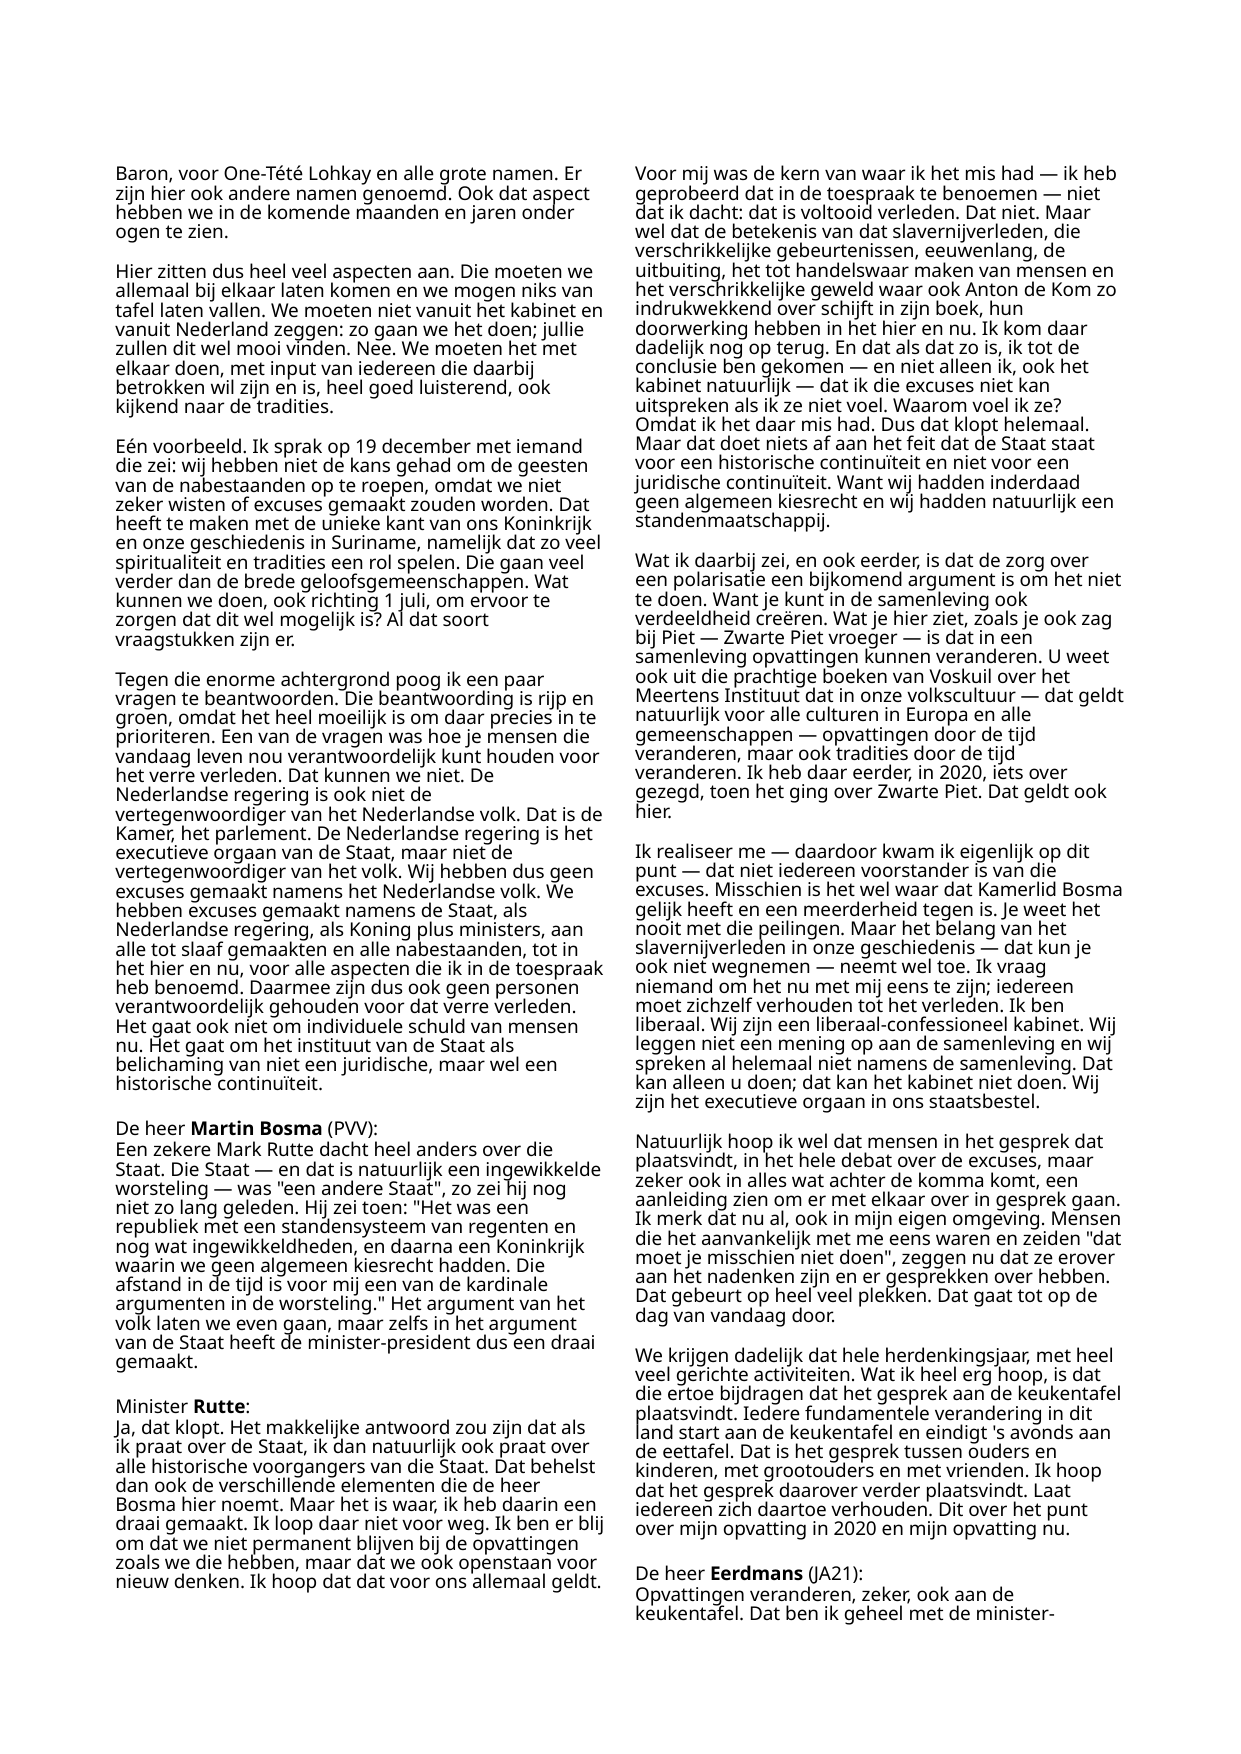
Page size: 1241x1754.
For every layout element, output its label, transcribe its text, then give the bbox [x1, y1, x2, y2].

text Voor mij was de kern van waar ik het mis had — ik heb geprobeerd dat in de toespraak te benoemen — niet dat ik dacht: dat is voltooid verleden. Dat niet. Maar wel dat de betekenis van dat slavernijverleden, die verschrikkelijke gebeurtenissen, eeuwenlang, de uitbuiting, het tot handelswaar maken van mensen en het verschrikkelijke geweld waar ook Anton de Kom zo indrukwekkend over schijft in zijn boek, hun doorwerking hebben in het hier en nu. Ik kom daar dadelijk nog op terug. En dat als dat zo is, ik tot de conclusie ben gekomen — en niet alleen ik, ook het kabinet natuurlijk — dat ik die excuses niet kan uitspreken als ik ze niet voel. Waarom voel ik ze? Omdat ik het daar mis had. Dus dat klopt helemaal. Maar dat doet niets af aan het feit dat de Staat staat voor een historische continuïteit en niet voor een juridische continuïteit. Want wij hadden inderdaad geen algemeen kiesrecht en wij hadden natuurlijk een standenmaatschappij. [635, 165, 1125, 531]
text Ja, dat klopt. Het makkelijke antwoord zou zijn dat als ik praat over de Staat, ik dan natuurlijk ook praat over alle historische voorgangers van die Staat. Dat behelst dan ook de verschillende elementen die de heer Bosma hier noemt. Maar het is waar, ik heb daarin een draai gemaakt. Ik loop daar niet voor weg. Ik ben er blij om dat we niet permanent blijven bij de opvattingen zoals we die hebben, maar dat we ook openstaan voor nieuw denken. Ik hoop dat dat voor ons allemaal geldt. [115, 1419, 605, 1592]
text Opvattingen veranderen, zeker, ook aan de keukentafel. Dat ben ik geheel met de minister- [635, 1586, 1125, 1624]
text Wat ik daarbij zei, en ook eerder, is dat de zorg over een polarisatie een bijkomend argument is om het niet te doen. Want je kunt in de samenleving ook verdeeldheid creëren. Wat je hier ziet, zoals je ook zag bij Piet — Zwarte Piet vroeger — is dat in een samenleving opvattingen kunnen veranderen. U weet ook uit die prachtige boeken van Voskuil over het Meertens Instituut dat in onze volkscultuur — dat geldt natuurlijk voor alle culturen in Europa en alle gemeenschappen — opvattingen door de tijd veranderen, maar ook tradities door de tijd veranderen. Ik heb daar eerder, in 2020, iets over gezegd, toen het ging over Zwarte Piet. Dat geldt ook hier. [635, 552, 1125, 822]
text Minister Rutte: [115, 1393, 605, 1419]
text Baron, voor One-Tété Lohkay en alle grote namen. Er zijn hier ook andere namen genoemd. Ook dat aspect hebben we in de komende maanden en jaren onder ogen te zien. [115, 165, 605, 242]
text Ik realiseer me — daardoor kwam ik eigenlijk op dit punt — dat niet iedereen voorstander is van die excuses. Misschien is het wel waar dat Kamerlid Bosma gelijk heeft en een meerderheid tegen is. Je weet het nooit met die peilingen. Maar het belang van het slavernijverleden in onze geschiedenis — dat kun je ook niet wegnemen — neemt wel toe. Ik vraag niemand om het nu met mij eens te zijn; iedereen moet zichzelf verhouden tot het verleden. Ik ben liberaal. Wij zijn een liberaal-confessioneel kabinet. Wij leggen niet een mening op aan de samenleving en wij spreken al helemaal niet namens de samenleving. Dat kan alleen u doen; dat kan het kabinet niet doen. Wij zijn het executieve orgaan in ons staatsbestel. [635, 843, 1125, 1112]
text We krijgen dadelijk dat hele herdenkingsjaar, met heel veel gerichte activiteiten. Wat ik heel erg hoop, is dat die ertoe bijdragen dat het gesprek aan de keukentafel plaatsvindt. Iedere fundamentele verandering in dit land start aan de keukentafel en eindigt 's avonds aan de eettafel. Dat is het gesprek tussen ouders en kinderen, met grootouders en met vrienden. Ik hoop dat het gesprek daarover verder plaatsvindt. Laat iedereen zich daartoe verhouden. Dit over het punt over mijn opvatting in 2020 en mijn opvatting nu. [635, 1347, 1125, 1539]
text Hier zitten dus heel veel aspecten aan. Die moeten we allemaal bij elkaar laten komen en we mogen niks van tafel laten vallen. We moeten niet vanuit het kabinet en vanuit Nederland zeggen: zo gaan we het doen; jullie zullen dit wel mooi vinden. Nee. We moeten het met elkaar doen, met input van iedereen die daarbij betrokken wil zijn en is, heel goed luisterend, ook kijkend naar de tradities. [115, 263, 605, 417]
text Natuurlijk hoop ik wel dat mensen in het gesprek dat plaatsvindt, in het hele debat over de excuses, maar zeker ook in alles wat achter de komma komt, een aanleiding zien om er met elkaar over in gesprek gaan. Ik merk dat nu al, ook in mijn eigen omgeving. Mensen die het aanvankelijk met me eens waren en zeiden "dat moet je misschien niet doen", zeggen nu dat ze erover aan het nadenken zijn en er gesprekken over hebben. Dat gebeurt op heel veel plekken. Dat gaat tot op de dag van vandaag door. [635, 1133, 1125, 1326]
text Eén voorbeeld. Ik sprak op 19 december met iemand die zei: wij hebben niet de kans gehad om de geesten van de nabestaanden op te roepen, omdat we niet zeker wisten of excuses gemaakt zouden worden. Dat heeft te maken met de unieke kant van ons Koninkrijk en onze geschiedenis in Suriname, namelijk dat zo veel spiritualiteit en tradities een rol spelen. Die gaan veel verder dan de brede geloofsgemeenschappen. Wat kunnen we doen, ook richting 1 juli, om ervoor te zorgen dat dit wel mogelijk is? Al dat soort vraagstukken zijn er. [115, 438, 605, 650]
text Tegen die enorme achtergrond poog ik een paar vragen te beantwoorden. Die beantwoording is rijp en groen, omdat het heel moeilijk is om daar precies in te prioriteren. Een van de vragen was hoe je mensen die vandaag leven nou verantwoordelijk kunt houden voor het verre verleden. Dat kunnen we niet. De Nederlandse regering is ook niet de vertegenwoordiger van het Nederlandse volk. Dat is de Kamer, het parlement. De Nederlandse regering is het executieve orgaan van de Staat, maar niet de vertegenwoordiger van het volk. Wij hebben dus geen excuses gemaakt namens het Nederlandse volk. We hebben excuses gemaakt namens de Staat, als Nederlandse regering, als Koning plus ministers, aan alle tot slaaf gemaakten en alle nabestaanden, tot in het hier en nu, voor alle aspecten die ik in de toespraak heb benoemd. Daarmee zijn dus ook geen personen verantwoordelijk gehouden voor dat verre verleden. Het gaat ook niet om individuele schuld van mensen nu. Het gaat om het instituut van de Staat als belichaming van niet een juridische, maar wel een historische continuïteit. [115, 671, 605, 1095]
text De heer Eerdmans (JA21): [635, 1560, 1125, 1586]
text Een zekere Mark Rutte dacht heel anders over die Staat. Die Staat — en dat is natuurlijk een ingewikkelde worsteling — was "een andere Staat", zo zei hij nog niet zo lang geleden. Hij zei toen: "Het was een republiek met een standensysteem van regenten en nog wat ingewikkeldheden, en daarna een Koninkrijk waarin we geen algemeen kiesrecht hadden. Die afstand in de tijd is voor mij een van de kardinale argumenten in de worsteling." Het argument van het volk laten we even gaan, maar zelfs in het argument van de Staat heeft de minister-president dus een draai gemaakt. [115, 1141, 605, 1372]
text De heer Martin Bosma (PVV): [115, 1116, 605, 1141]
